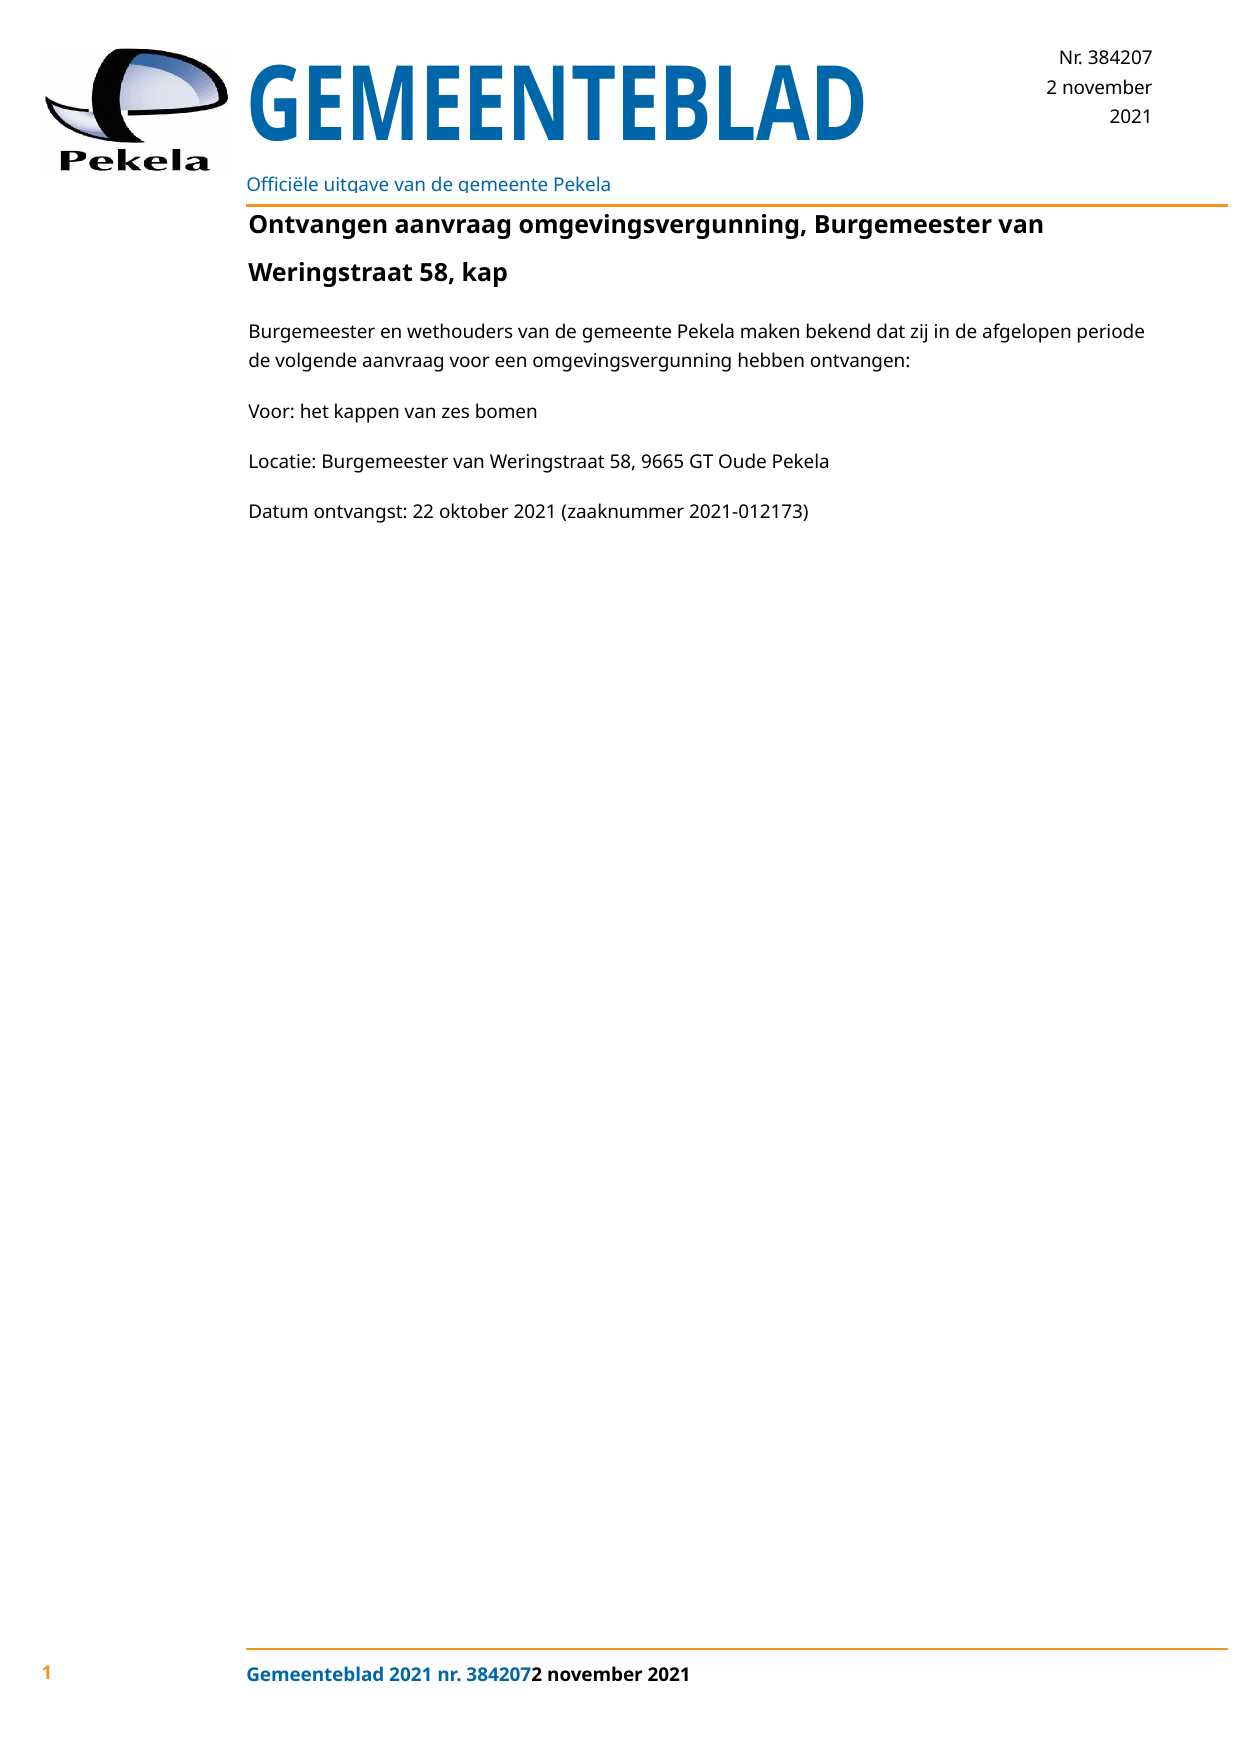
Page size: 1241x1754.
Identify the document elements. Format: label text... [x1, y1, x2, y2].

text Datum ontvangst: 22 oktober 2021 (zaaknummer 2021-012173) [248, 499, 1152, 524]
text Voor: het kappen van zes bomen [248, 398, 1152, 424]
picture [41, 47, 231, 172]
text Burgemeester en wethouders van de gemeente Pekela maken bekend dat zij in de afgelopen periode de volgende aanvraag voor een omgevingsvergunning hebben ontvangen: [248, 318, 1152, 373]
text Ontvangen aanvraag omgevingsvergunning, Burgemeester van Weringstraat 58, kap [248, 207, 1152, 288]
text Locatie: Burgemeester van Weringstraat 58, 9665 GT Oude Pekela [248, 448, 1152, 474]
